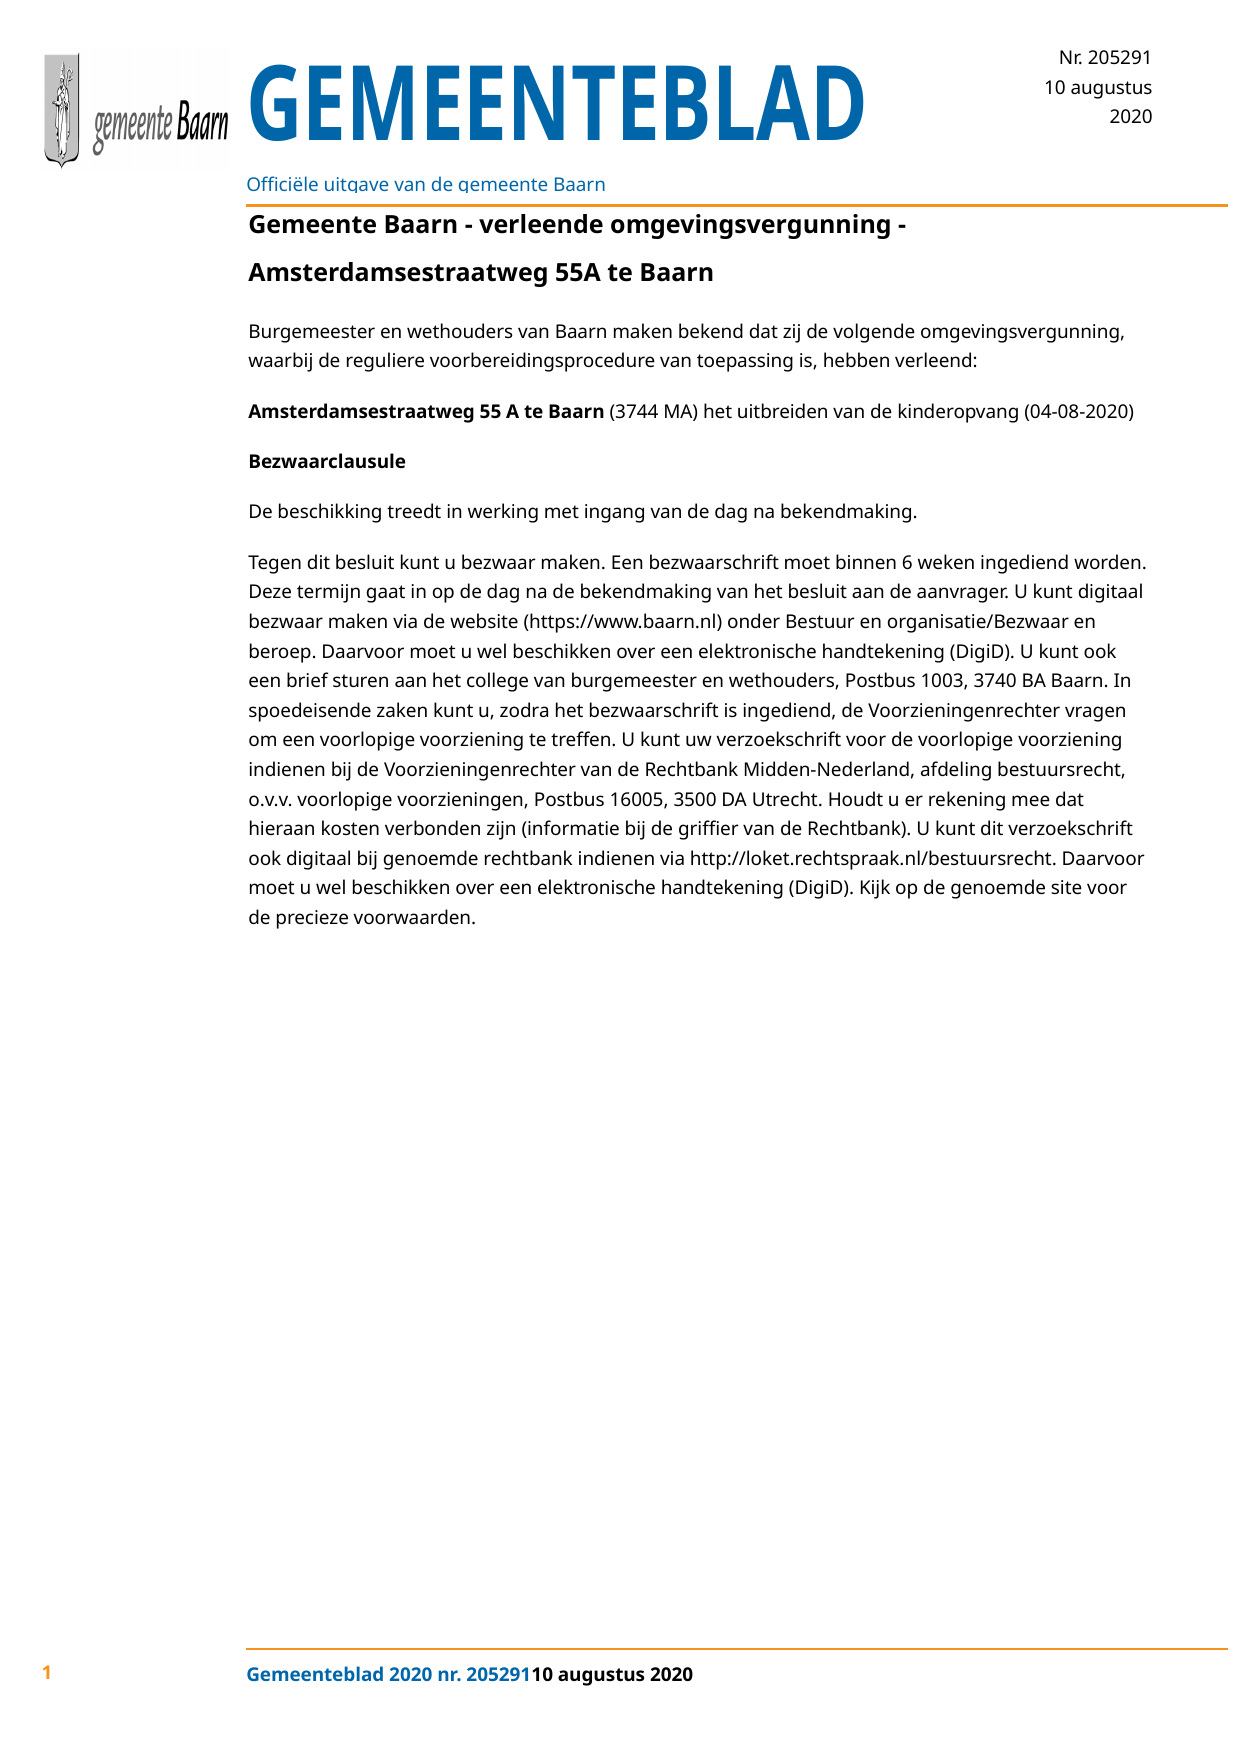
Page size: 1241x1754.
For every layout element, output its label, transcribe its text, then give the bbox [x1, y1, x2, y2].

text De beschikking treedt in werking met ingang van de dag na bekendmaking. [248, 499, 1152, 524]
text Gemeente Baarn - verleende omgevingsvergunning - Amsterdamsestraatweg 55A te Baarn [248, 207, 1152, 288]
text Amsterdamsestraatweg 55 A te Baarn (3744 MA) het uitbreiden van de kinderopvang (04-08-2020) [248, 398, 1152, 424]
picture [41, 47, 231, 172]
text Tegen dit besluit kunt u bezwaar maken. Een bezwaarschrift moet binnen 6 weken ingediend worden. Deze termijn gaat in op de dag na de bekendmaking van het besluit aan de aanvrager. U kunt digitaal bezwaar maken via de website (https://www.baarn.nl) onder Bestuur en organisatie/Bezwaar en beroep. Daarvoor moet u wel beschikken over een elektronische handtekening (DigiD). U kunt ook een brief sturen aan het college van burgemeester en wethouders, Postbus 1003, 3740 BA Baarn. In spoedeisende zaken kunt u, zodra het bezwaarschrift is ingediend, de Voorzieningenrechter vragen om een voorlopige voorziening te treffen. U kunt uw verzoekschrift voor de voorlopige voorziening indienen bij de Voorzieningenrechter van de Rechtbank Midden-Nederland, afdeling bestuursrecht, o.v.v. voorlopige voorzieningen, Postbus 16005, 3500 DA Utrecht. Houdt u er rekening mee dat hieraan kosten verbonden zijn (informatie bij de griffier van de Rechtbank). U kunt dit verzoekschrift ook digitaal bij genoemde rechtbank indienen via http://loket.rechtspraak.nl/bestuursrecht. Daarvoor moet u wel beschikken over een elektronische handtekening (DigiD). Kijk op de genoemde site voor de precieze voorwaarden. [248, 549, 1152, 930]
text Bezwaarclausule [248, 448, 1152, 474]
text Burgemeester en wethouders van Baarn maken bekend dat zij de volgende omgevingsvergunning, waarbij de reguliere voorbereidingsprocedure van toepassing is, hebben verleend: [248, 318, 1152, 373]
